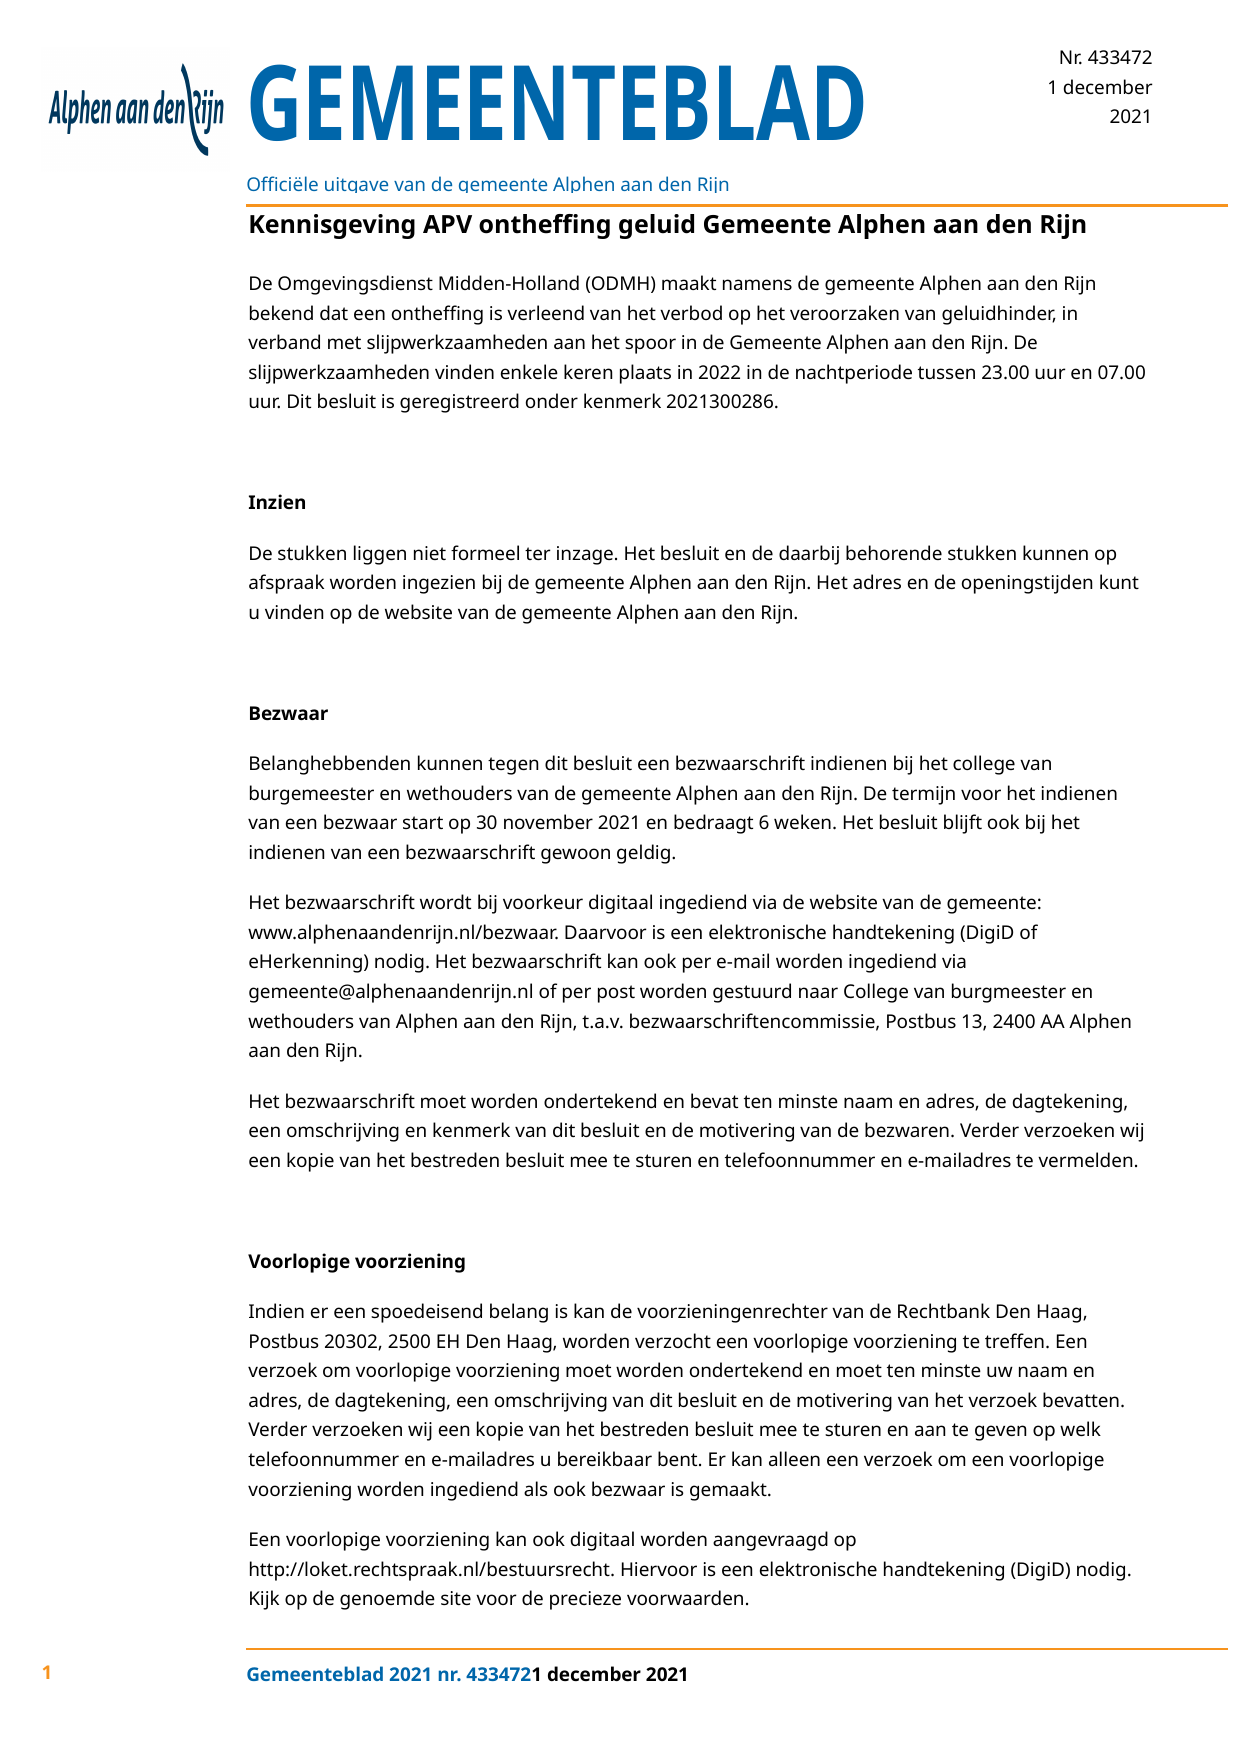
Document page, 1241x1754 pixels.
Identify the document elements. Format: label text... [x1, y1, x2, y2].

text Een voorlopige voorziening kan ook digitaal worden aangevraagd op http://loket.rechtspraak.nl/bestuursrecht. Hiervoor is een elektronische handtekening (DigiD) nodig. Kijk op de genoemde site voor de precieze voorwaarden. [248, 1526, 1152, 1611]
text Indien er een spoedeisend belang is kan de voorzieningenrechter van de Rechtbank Den Haag, Postbus 20302, 2500 EH Den Haag, worden verzocht een voorlopige voorziening te treffen. Een verzoek om voorlopige voorziening moet worden ondertekend en moet ten minste uw naam en adres, de dagtekening, een omschrijving van dit besluit en de motivering van het verzoek bevatten. Verder verzoeken wij een kopie van het bestreden besluit mee te sturen en aan te geven op welk telefoonnummer en e-mailadres u bereikbaar bent. Er kan alleen een verzoek om een voorlopige voorziening worden ingediend als ook bezwaar is gemaakt. [248, 1298, 1152, 1501]
text Het bezwaarschrift moet worden ondertekend en bevat ten minste naam en adres, de dagtekening, een omschrijving en kenmerk van dit besluit en de motivering van de bezwaren. Verder verzoeken wij een kopie van het bestreden besluit mee te sturen en telefoonnummer en e-mailadres te vermelden. [248, 1088, 1152, 1173]
text Kennisgeving APV ontheffing geluid Gemeente Alphen aan den Rijn [248, 207, 1152, 241]
text De Omgevingsdienst Midden-Holland (ODMH) maakt namens de gemeente Alphen aan den Rijn bekend dat een ontheffing is verleend van het verbod op het veroorzaken van geluidhinder, in verband met slijpwerkzaamheden aan het spoor in de Gemeente Alphen aan den Rijn. De slijpwerkzaamheden vinden enkele keren plaats in 2022 in de nachtperiode tussen 23.00 uur en 07.00 uur. Dit besluit is geregistreerd onder kenmerk 2021300286. [248, 270, 1152, 414]
text Belanghebbenden kunnen tegen dit besluit een bezwaarschrift indienen bij het college van burgemeester en wethouders van de gemeente Alphen aan den Rijn. De termijn voor het indienen van een bezwaar start op 30 november 2021 en bedraagt 6 weken. Het besluit blijft ook bij het indienen van een bezwaarschrift gewoon geldig. [248, 750, 1152, 865]
text Het bezwaarschrift wordt bij voorkeur digitaal ingediend via de website van de gemeente: www.alphenaandenrijn.nl/bezwaar. Daarvoor is een elektronische handtekening (DigiD of eHerkenning) nodig. Het bezwaarschrift kan ook per e-mail worden ingediend via gemeente@alphenaandenrijn.nl of per post worden gestuurd naar College van burgmeester en wethouders van Alphen aan den Rijn, t.a.v. bezwaarschriftencommissie, Postbus 13, 2400 AA Alphen aan den Rijn. [248, 889, 1152, 1063]
text Voorlopige voorziening [248, 1248, 1152, 1273]
text Inzien [248, 489, 1152, 515]
picture [41, 47, 231, 172]
text De stukken liggen niet formeel ter inzage. Het besluit en de daarbij behorende stukken kunnen op afspraak worden ingezien bij de gemeente Alphen aan den Rijn. Het adres en de openingstijden kunt u vinden op de website van de gemeente Alphen aan den Rijn. [248, 540, 1152, 625]
text Bezwaar [248, 700, 1152, 726]
